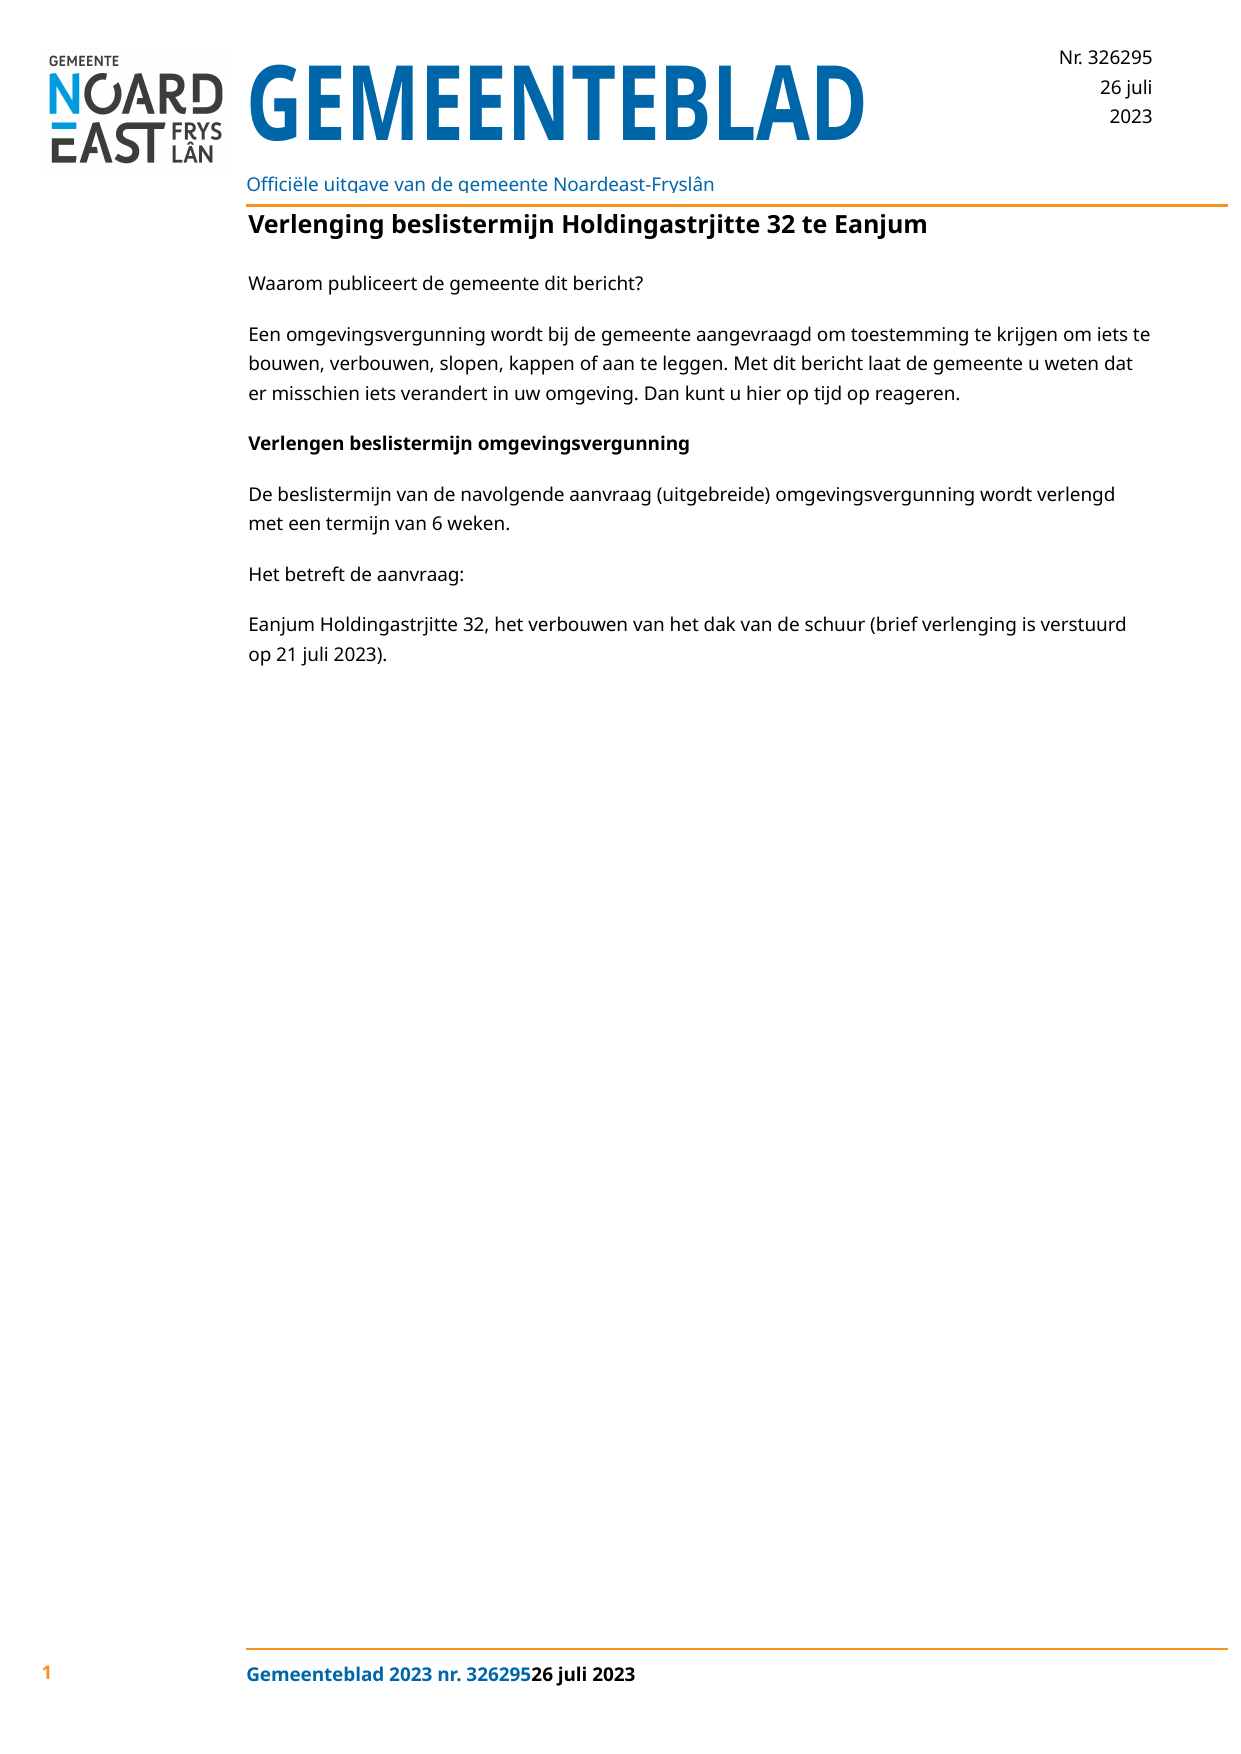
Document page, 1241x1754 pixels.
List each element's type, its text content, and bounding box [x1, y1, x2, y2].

text De beslistermijn van de navolgende aanvraag (uitgebreide) omgevingsvergunning wordt verlengd met een termijn van 6 weken. [248, 481, 1152, 536]
text Verlengen beslistermijn omgevingsvergunning [248, 430, 1152, 456]
text Waarom publiceert de gemeente dit bericht? [248, 270, 1152, 296]
picture [41, 47, 231, 172]
text Verlenging beslistermijn Holdingastrjitte 32 te Eanjum [248, 207, 1152, 241]
text Een omgevingsvergunning wordt bij de gemeente aangevraagd om toestemming te krijgen om iets te bouwen, verbouwen, slopen, kappen of aan te leggen. Met dit bericht laat de gemeente u weten dat er misschien iets verandert in uw omgeving. Dan kunt u hier op tijd op reageren. [248, 321, 1152, 406]
text Eanjum Holdingastrjitte 32, het verbouwen van het dak van de schuur (brief verlenging is verstuurd op 21 juli 2023). [248, 611, 1152, 666]
text Het betreft de aanvraag: [248, 561, 1152, 586]
